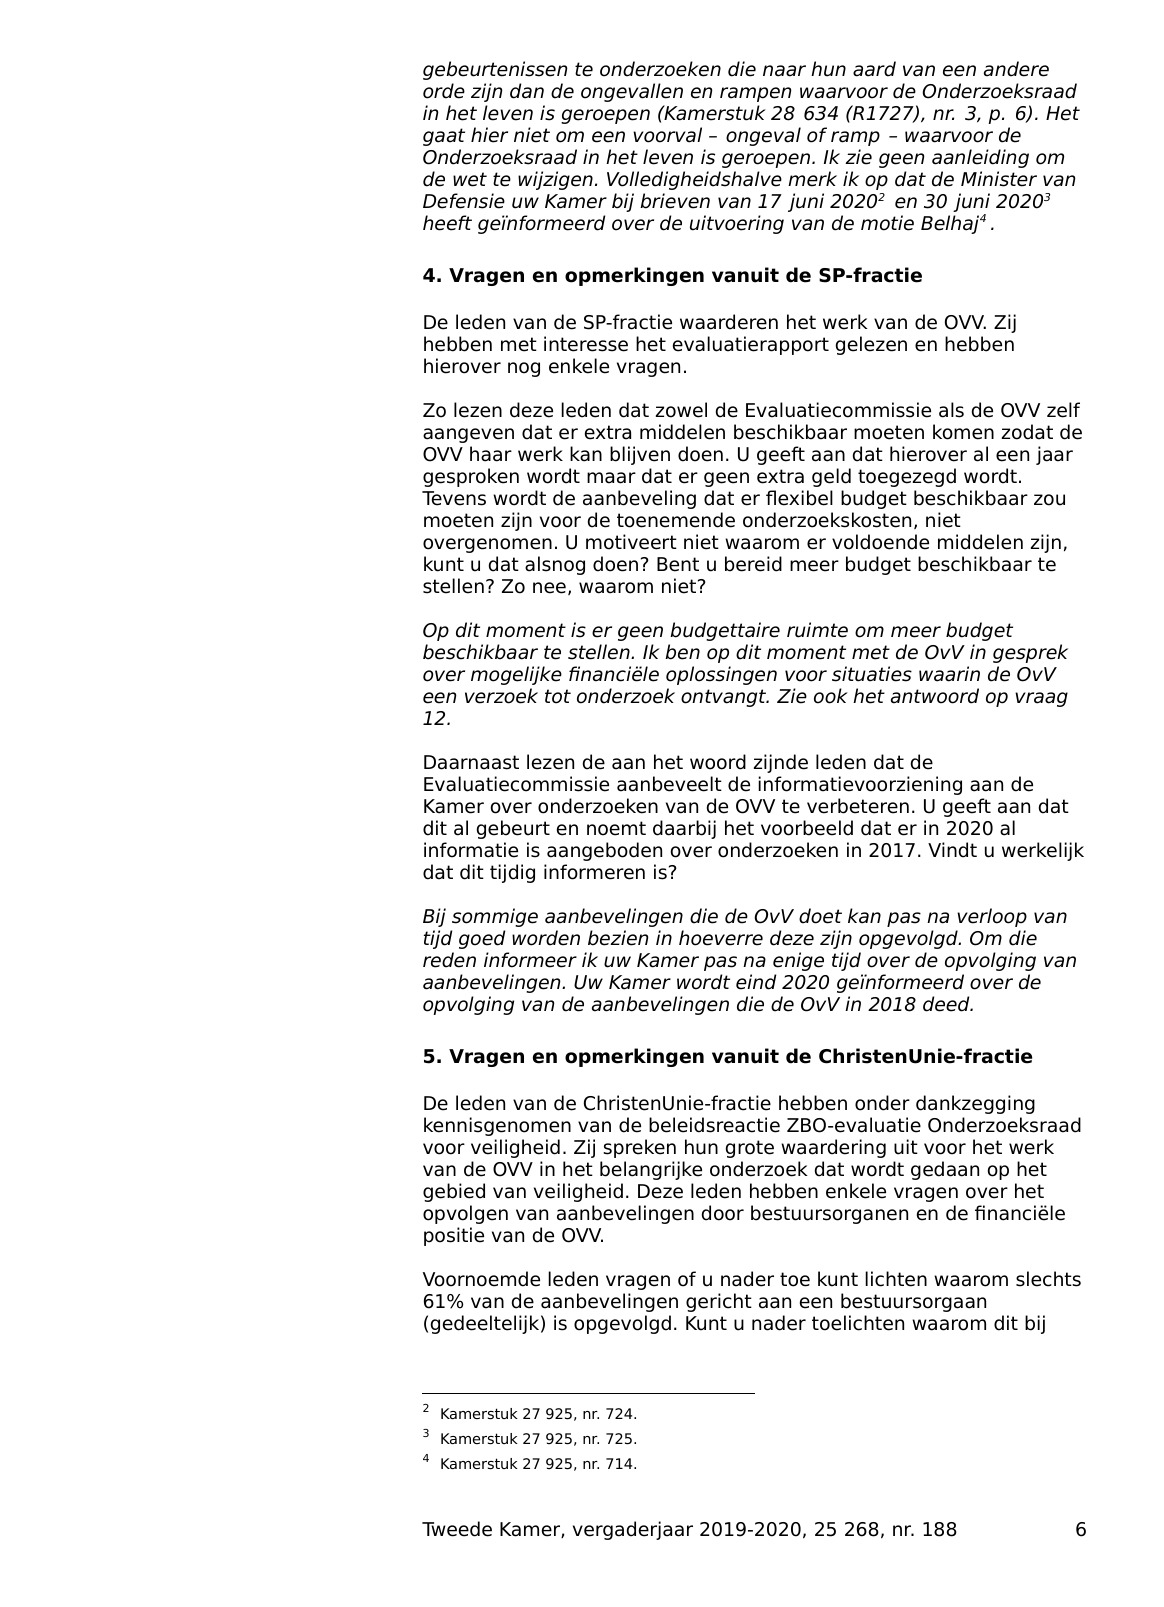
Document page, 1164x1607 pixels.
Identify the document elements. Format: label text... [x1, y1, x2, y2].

text Kamerstuk 27 925, nr. 724. [422, 1402, 1087, 1424]
text gebeurtenissen te onderzoeken die naar hun aard van een andere orde zijn dan de ongevallen en rampen waarvoor de Onderzoeksraad in het leven is geroepen (Kamerstuk 28 634 (R1727), nr. 3, p. 6). Het gaat hier niet om een voorval – ongeval of ramp – waarvoor de Onderzoeksraad in het leven is geroepen. Ik zie geen aanleiding om de wet te wijzigen. Volledigheidshalve merk ik op dat de Minister van Defensie uw Kamer bij brieven van 17 juni 2020 en 30 juni 2020 heeft geïnformeerd over de uitvoering van de motie Belhaj. [422, 59, 1087, 235]
text De leden van de ChristenUnie-fractie hebben onder dankzegging kennisgenomen van de beleidsreactie ZBO-evaluatie Onderzoeksraad voor veiligheid. Zij spreken hun grote waardering uit voor het werk van de OVV in het belangrijke onderzoek dat wordt gedaan op het gebied van veiligheid. Deze leden hebben enkele vragen over het opvolgen van aanbevelingen door bestuursorganen en de financiële positie van de OVV. [422, 1093, 1087, 1247]
subtitle 4. Vragen en opmerkingen vanuit de SP-fractie [422, 265, 1087, 287]
text Kamerstuk 27 925, nr. 725. [422, 1427, 1087, 1449]
text Kamerstuk 27 925, nr. 714. [422, 1452, 1087, 1474]
text De leden van de SP-fractie waarderen het werk van de OVV. Zij hebben met interesse het evaluatierapport gelezen en hebben hierover nog enkele vragen. [422, 312, 1087, 378]
subtitle 5. Vragen en opmerkingen vanuit de ChristenUnie-fractie [422, 1046, 1087, 1068]
text Daarnaast lezen de aan het woord zijnde leden dat de Evaluatiecommissie aanbeveelt de informatievoorziening aan de Kamer over onderzoeken van de OVV te verbeteren. U geeft aan dat dit al gebeurt en noemt daarbij het voorbeeld dat er in 2020 al informatie is aangeboden over onderzoeken in 2017. Vindt u werkelijk dat dit tijdig informeren is? [422, 752, 1087, 884]
text Voornoemde leden vragen of u nader toe kunt lichten waarom slechts 61% van de aanbevelingen gericht aan een bestuursorgaan (gedeeltelijk) is opgevolgd. Kunt u nader toelichten waarom dit bij [422, 1269, 1087, 1335]
text Op dit moment is er geen budgettaire ruimte om meer budget beschikbaar te stellen. Ik ben op dit moment met de OvV in gesprek over mogelijke financiële oplossingen voor situaties waarin de OvV een verzoek tot onderzoek ontvangt. Zie ook het antwoord op vraag 12. [422, 620, 1087, 730]
text Bij sommige aanbevelingen die de OvV doet kan pas na verloop van tijd goed worden bezien in hoeverre deze zijn opgevolgd. Om die reden informeer ik uw Kamer pas na enige tijd over de opvolging van aanbevelingen. Uw Kamer wordt eind 2020 geïnformeerd over de opvolging van de aanbevelingen die de OvV in 2018 deed. [422, 906, 1087, 1016]
text Zo lezen deze leden dat zowel de Evaluatiecommissie als de OVV zelf aangeven dat er extra middelen beschikbaar moeten komen zodat de OVV haar werk kan blijven doen. U geeft aan dat hierover al een jaar gesproken wordt maar dat er geen extra geld toegezegd wordt. Tevens wordt de aanbeveling dat er flexibel budget beschikbaar zou moeten zijn voor de toenemende onderzoekskosten, niet overgenomen. U motiveert niet waarom er voldoende middelen zijn, kunt u dat alsnog doen? Bent u bereid meer budget beschikbaar te stellen? Zo nee, waarom niet? [422, 400, 1087, 598]
